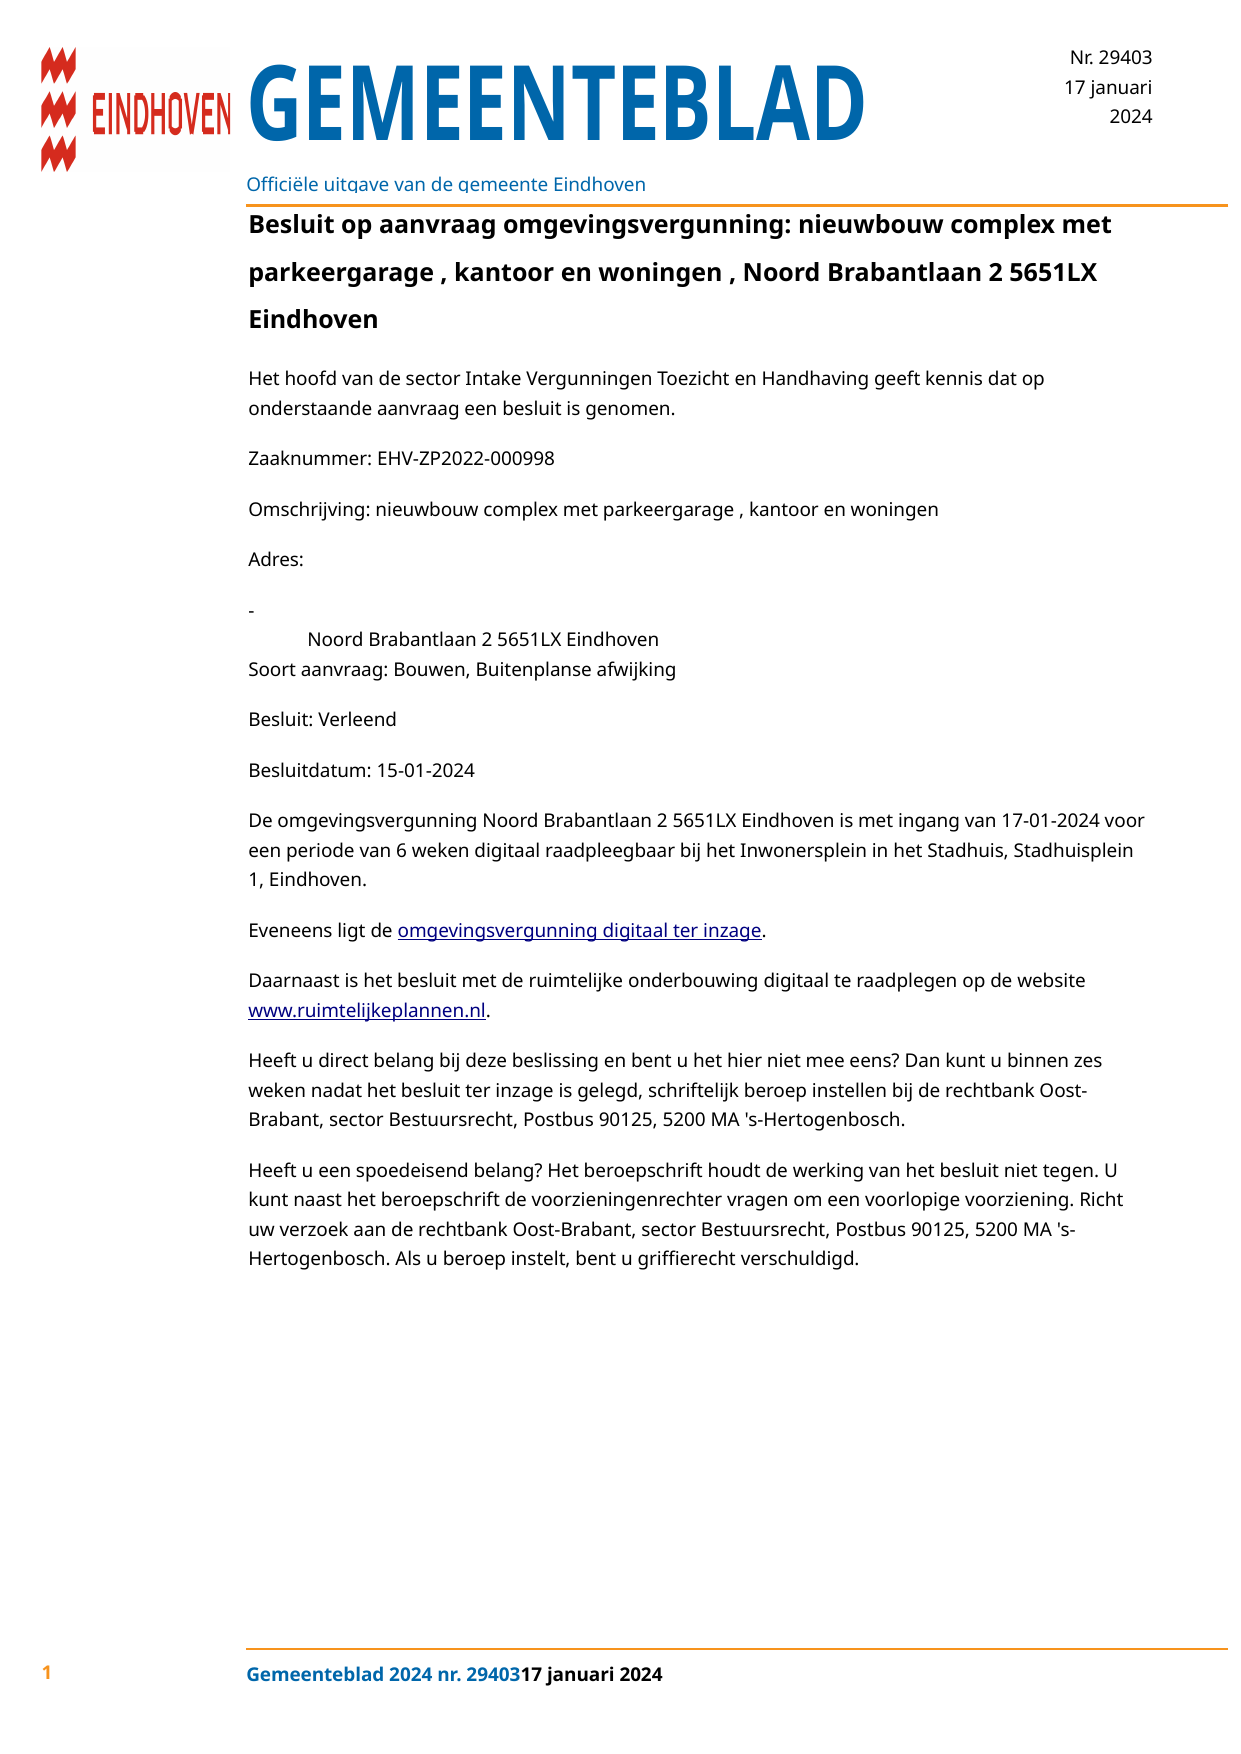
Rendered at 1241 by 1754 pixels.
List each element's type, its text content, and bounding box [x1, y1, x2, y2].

list Noord Brabantlaan 2 5651LX Eindhoven [248, 626, 1152, 652]
text Adres: [248, 546, 1152, 572]
text Besluitdatum: 15-01-2024 [248, 757, 1152, 782]
text De omgevingsvergunning Noord Brabantlaan 2 5651LX Eindhoven is met ingang van 17-01-2024 voor een periode van 6 weken digitaal raadpleegbaar bij het Inwonersplein in het Stadhuis, Stadhuisplein 1, Eindhoven. [248, 807, 1152, 892]
text Eveneens ligt de omgevingsvergunning digitaal ter inzage. [248, 917, 1152, 942]
text Het hoofd van de sector Intake Vergunningen Toezicht en Handhaving geeft kennis dat op onderstaande aanvraag een besluit is genomen. [248, 366, 1152, 421]
text Heeft u een spoedeisend belang? Het beroepschrift houdt de werking van het besluit niet tegen. U kunt naast het beroepschrift de voorzieningenrechter vragen om een voorlopige voorziening. Richt uw verzoek aan de rechtbank Oost-Brabant, sector Bestuursrecht, Postbus 90125, 5200 MA 's-Hertogenbosch. Als u beroep instelt, bent u griffierecht verschuldigd. [248, 1157, 1152, 1271]
text Omschrijving: nieuwbouw complex met parkeergarage , kantoor en woningen [248, 496, 1152, 522]
text Zaaknummer: EHV-ZP2022-000998 [248, 446, 1152, 471]
text Besluit: Verleend [248, 706, 1152, 732]
picture [41, 47, 231, 172]
text Daarnaast is het besluit met de ruimtelijke onderbouwing digitaal te raadplegen op de website www.ruimtelijkeplannen.nl. [248, 967, 1152, 1022]
text Soort aanvraag: Bouwen, Buitenplanse afwijking [248, 656, 1152, 682]
text Besluit op aanvraag omgevingsvergunning: nieuwbouw complex met parkeergarage , kantoor en woningen , Noord Brabantlaan 2 5651LX Eindhoven [248, 207, 1152, 336]
text Heeft u direct belang bij deze beslissing en bent u het hier niet mee eens? Dan kunt u binnen zes weken nadat het besluit ter inzage is gelegd, schriftelijk beroep instellen bij de rechtbank Oost-Brabant, sector Bestuursrecht, Postbus 90125, 5200 MA 's-Hertogenbosch. [248, 1047, 1152, 1132]
